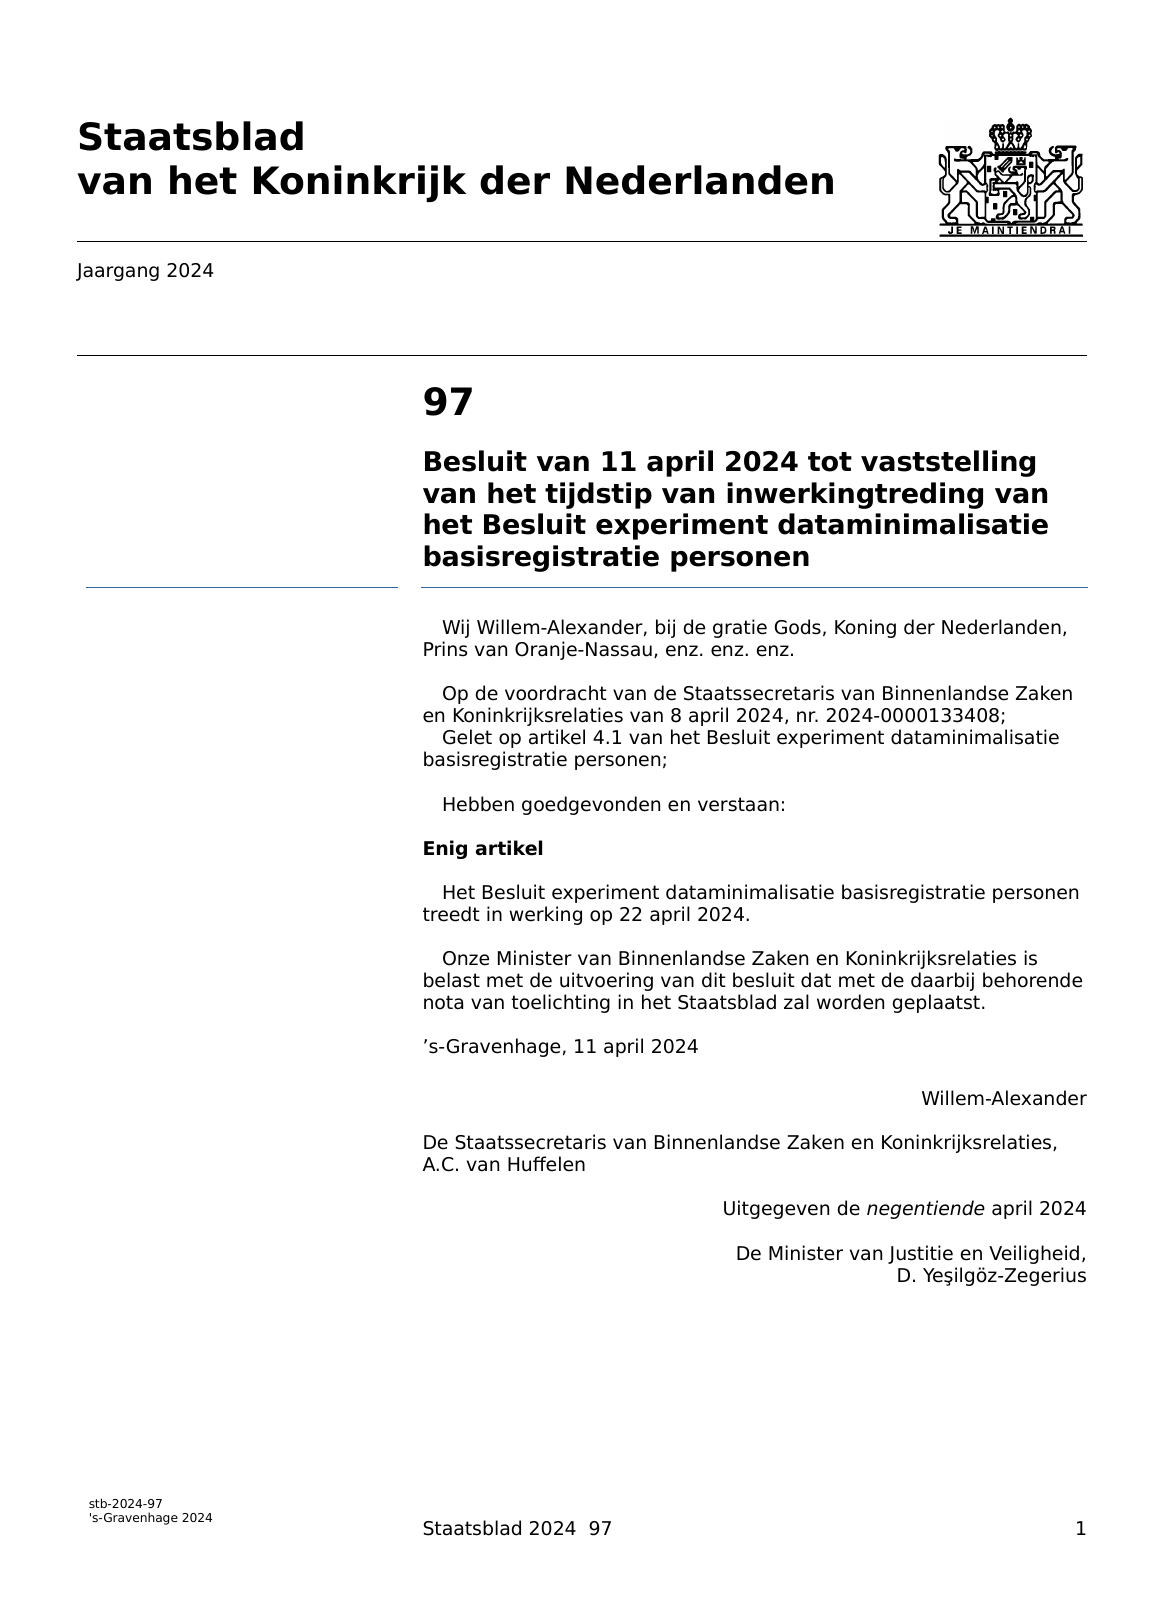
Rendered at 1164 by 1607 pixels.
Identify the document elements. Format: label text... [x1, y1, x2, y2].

table_header Staatsblad van het Koninkrijk der Nederlanden [77, 100, 886, 241]
table_cell Jaargang 2024 [77, 242, 1087, 355]
text De Staatssecretaris van Binnenlandse Zaken en Koninkrijksrelaties, A.C. van Huffelen [422, 1132, 1087, 1176]
table_header [886, 100, 1087, 241]
picture [936, 115, 1087, 240]
text Willem-Alexander [422, 1088, 1087, 1110]
text Onze Minister van Binnenlandse Zaken en Koninkrijksrelaties is belast met de uitvoering van dit besluit dat met de daarbij behorende nota van toelichting in het Staatsblad zal worden geplaatst. [422, 948, 1087, 1014]
text Het Besluit experiment dataminimalisatie basisregistratie personen treedt in werking op 22 april 2024. [422, 882, 1087, 926]
text Uitgegeven de negentiende april 2024 [422, 1198, 1087, 1220]
text ’s-Gravenhage, 11 april 2024 [422, 1036, 1087, 1058]
text Besluit van 11 april 2024 tot vaststelling van het tijdstip van inwerkingtreding van het Besluit experiment dataminimalisatie basisregistratie personen [422, 447, 1087, 573]
text 's-Gravenhage 2024 [88, 1511, 323, 1525]
text Op de voordracht van de Staatssecretaris van Binnenlandse Zaken en Koninkrijksrelaties van 8 april 2024, nr. 2024-0000133408; [422, 683, 1087, 727]
subtitle 97 [422, 381, 1087, 424]
text Hebben goedgevonden en verstaan: [422, 793, 1087, 815]
text Gelet op artikel 4.1 van het Besluit experiment dataminimalisatie basisregistratie personen; [422, 727, 1087, 771]
text De Minister van Justitie en Veiligheid, D. Yeşilgöz-Zegerius [422, 1242, 1087, 1286]
text stb-2024-97 [88, 1497, 323, 1511]
text Wij Willem-Alexander, bij de gratie Gods, Koning der Nederlanden, Prins van Oranje-Nassau, enz. enz. enz. [422, 617, 1087, 661]
subtitle Enig artikel [422, 838, 1087, 859]
